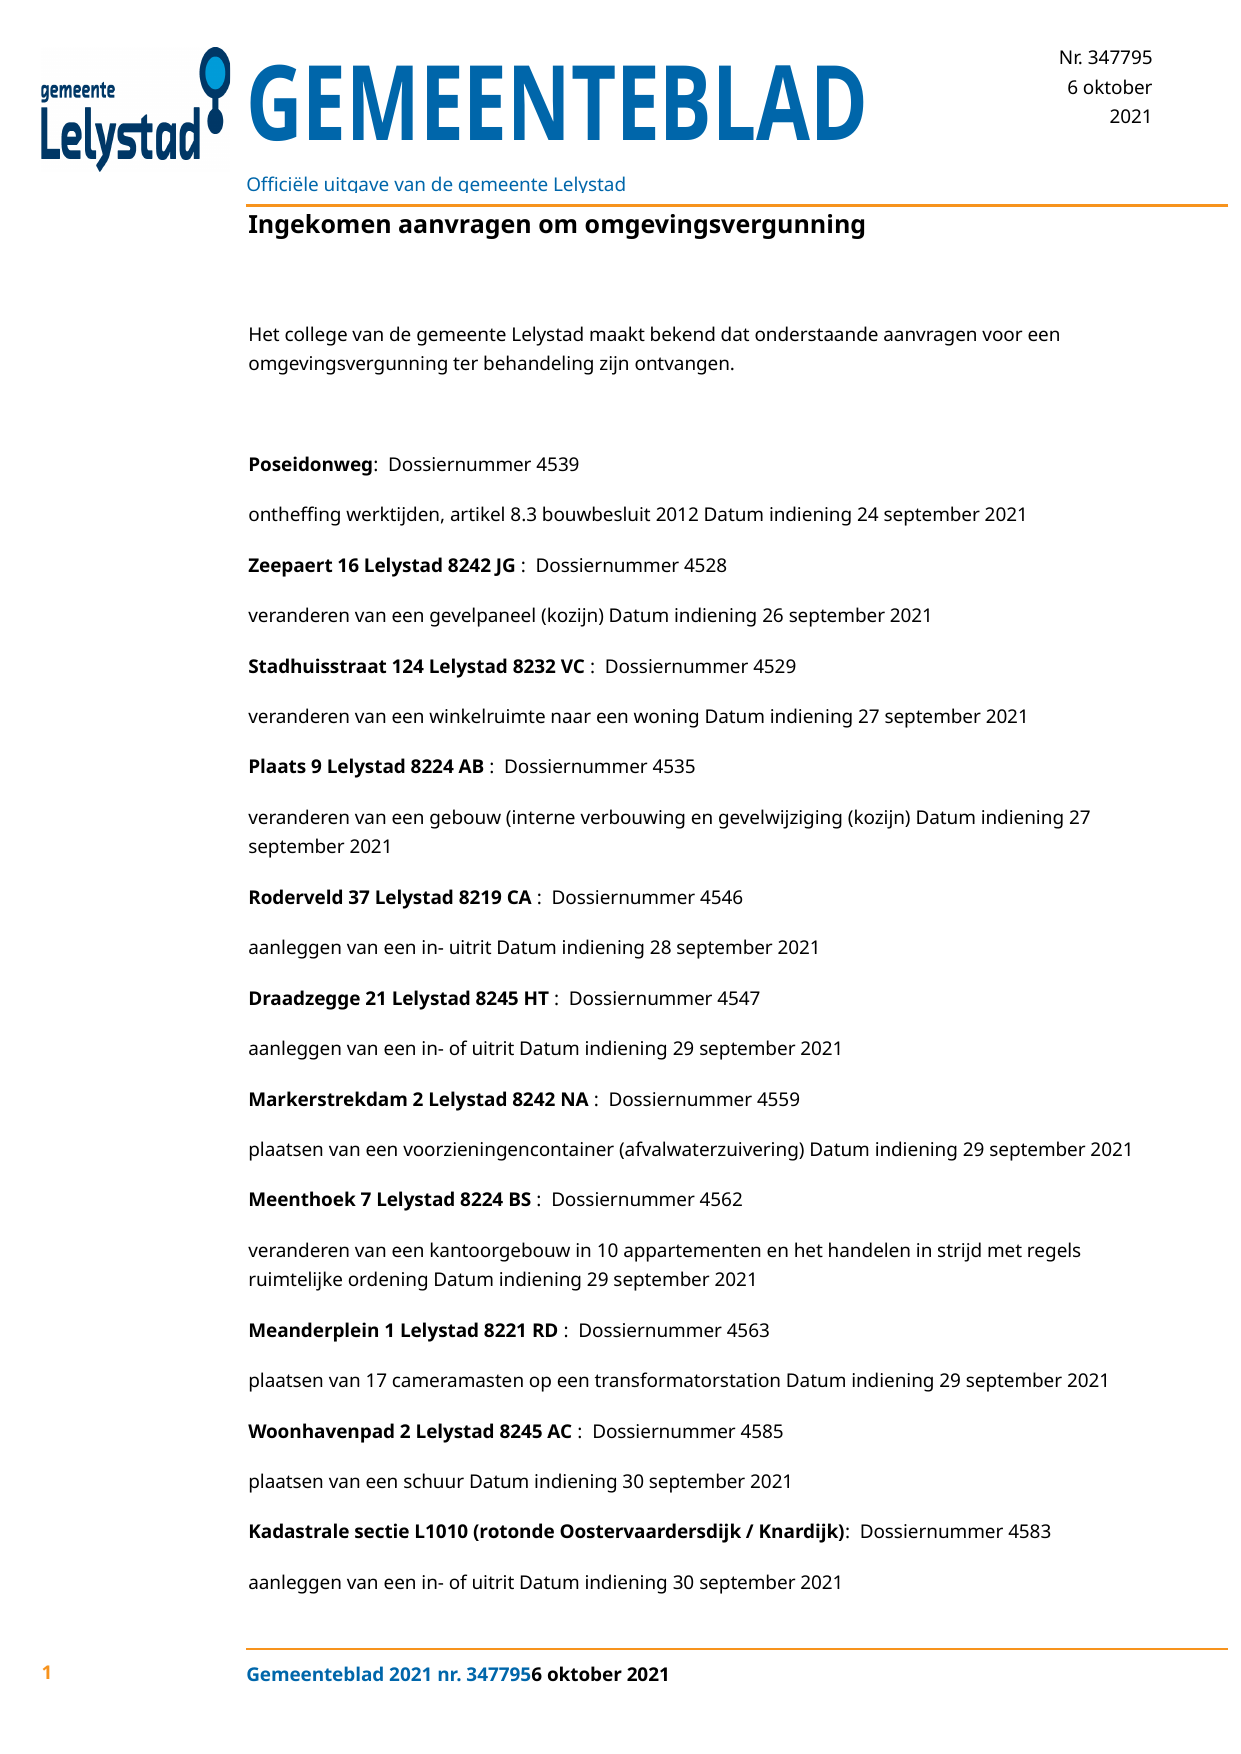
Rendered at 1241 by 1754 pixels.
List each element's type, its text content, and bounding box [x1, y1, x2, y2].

picture [41, 47, 231, 172]
text aanleggen van een in- of uitrit Datum indiening 30 september 2021 [248, 1569, 1152, 1595]
text Draadzegge 21 Lelystad 8245 HT : Dossiernummer 4547 [248, 985, 1152, 1011]
text Markerstrekdam 2 Lelystad 8242 NA : Dossiernummer 4559 [248, 1086, 1152, 1111]
text plaatsen van een voorzieningencontainer (afvalwaterzuivering) Datum indiening 29 september 2021 [248, 1136, 1152, 1162]
text Stadhuisstraat 124 Lelystad 8232 VC : Dossiernummer 4529 [248, 653, 1152, 678]
text plaatsen van een schuur Datum indiening 30 september 2021 [248, 1468, 1152, 1494]
text veranderen van een gevelpaneel (kozijn) Datum indiening 26 september 2021 [248, 602, 1152, 628]
text aanleggen van een in- of uitrit Datum indiening 29 september 2021 [248, 1035, 1152, 1061]
text Ingekomen aanvragen om omgevingsvergunning [248, 207, 1152, 241]
text veranderen van een kantoorgebouw in 10 appartementen en het handelen in strijd met regels ruimtelijke ordening Datum indiening 29 september 2021 [248, 1237, 1152, 1292]
text Meanderplein 1 Lelystad 8221 RD : Dossiernummer 4563 [248, 1317, 1152, 1343]
text Het college van de gemeente Lelystad maakt bekend dat onderstaande aanvragen voor een omgevingsvergunning ter behandeling zijn ontvangen. [248, 321, 1152, 376]
text Woonhavenpad 2 Lelystad 8245 AC : Dossiernummer 4585 [248, 1418, 1152, 1443]
text Plaats 9 Lelystad 8224 AB : Dossiernummer 4535 [248, 754, 1152, 779]
text veranderen van een gebouw (interne verbouwing en gevelwijziging (kozijn) Datum indiening 27 september 2021 [248, 804, 1152, 859]
text aanleggen van een in- uitrit Datum indiening 28 september 2021 [248, 934, 1152, 960]
text Roderveld 37 Lelystad 8219 CA : Dossiernummer 4546 [248, 884, 1152, 910]
text Zeepaert 16 Lelystad 8242 JG : Dossiernummer 4528 [248, 552, 1152, 578]
text veranderen van een winkelruimte naar een woning Datum indiening 27 september 2021 [248, 703, 1152, 729]
text ontheffing werktijden, artikel 8.3 bouwbesluit 2012 Datum indiening 24 september 2021 [248, 502, 1152, 527]
text Kadastrale sectie L1010 (rotonde Oostervaardersdijk / Knardijk): Dossiernummer 4583 [248, 1519, 1152, 1544]
text Meenthoek 7 Lelystad 8224 BS : Dossiernummer 4562 [248, 1187, 1152, 1212]
text plaatsen van 17 cameramasten op een transformatorstation Datum indiening 29 september 2021 [248, 1367, 1152, 1393]
text Poseidonweg: Dossiernummer 4539 [248, 451, 1152, 477]
